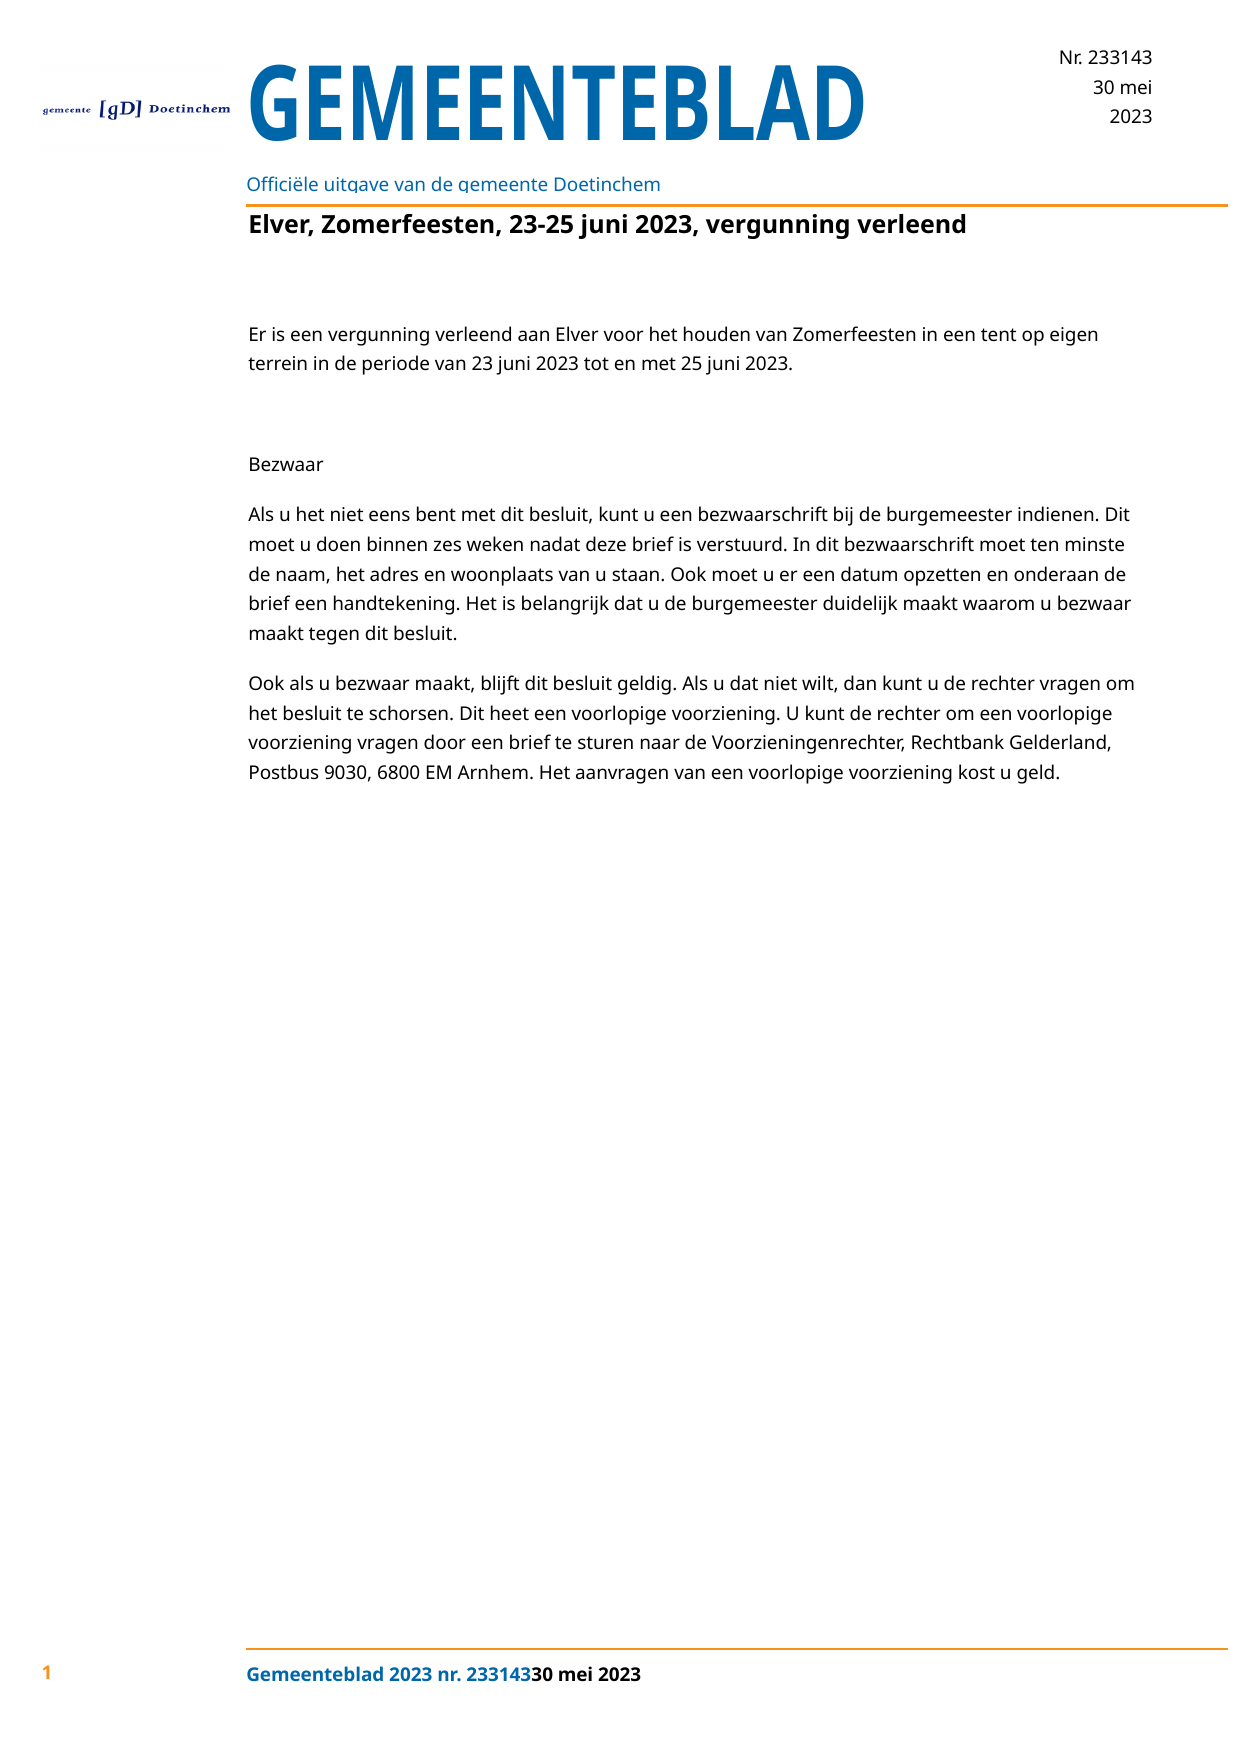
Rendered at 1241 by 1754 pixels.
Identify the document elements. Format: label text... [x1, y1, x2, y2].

text Ook als u bezwaar maakt, blijft dit besluit geldig. Als u dat niet wilt, dan kunt u de rechter vragen om het besluit te schorsen. Dit heet een voorlopige voorziening. U kunt de rechter om een voorlopige voorziening vragen door een brief te sturen naar de Voorzieningenrechter, Rechtbank Gelderland, Postbus 9030, 6800 EM Arnhem. Het aanvragen van een voorlopige voorziening kost u geld. [248, 670, 1152, 785]
text Er is een vergunning verleend aan Elver voor het houden van Zomerfeesten in een tent op eigen terrein in de periode van 23 juni 2023 tot en met 25 juni 2023. [248, 321, 1152, 376]
text Als u het niet eens bent met dit besluit, kunt u een bezwaarschrift bij de burgemeester indienen. Dit moet u doen binnen zes weken nadat deze brief is verstuurd. In dit bezwaarschrift moet ten minste de naam, het adres en woonplaats van u staan. Ook moet u er een datum opzetten en onderaan de brief een handtekening. Het is belangrijk dat u de burgemeester duidelijk maakt waarom u bezwaar maakt tegen dit besluit. [248, 502, 1152, 646]
text Bezwaar [248, 451, 1152, 477]
text Elver, Zomerfeesten, 23-25 juni 2023, vergunning verleend [248, 207, 1152, 241]
picture [41, 47, 231, 172]
